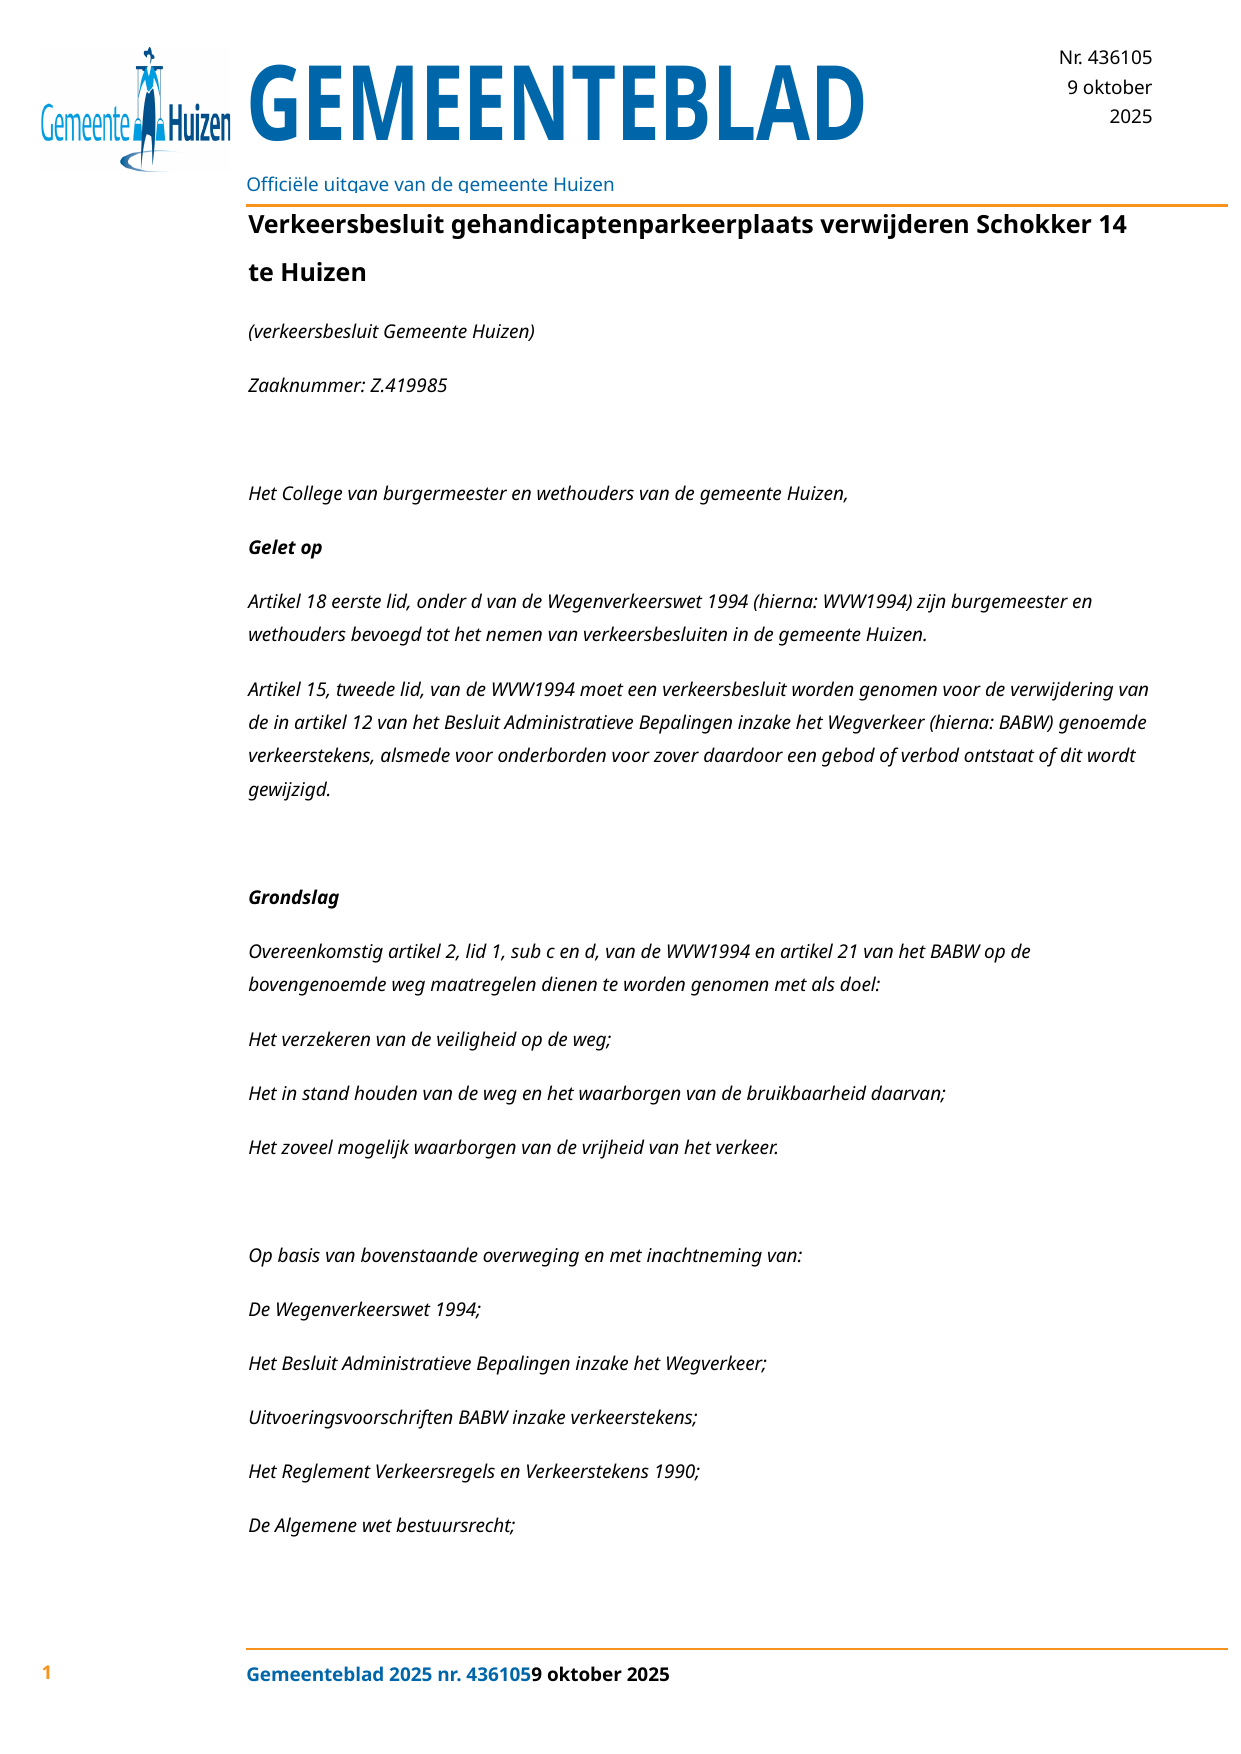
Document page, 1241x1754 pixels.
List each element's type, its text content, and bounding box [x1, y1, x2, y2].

text Het in stand houden van de weg en het waarborgen van de bruikbaarheid daarvan; [248, 1080, 1152, 1106]
text Het Besluit Administratieve Bepalingen inzake het Wegverkeer; [248, 1350, 1152, 1376]
text Grondslag [248, 884, 1152, 910]
text Het verzekeren van de veiligheid op de weg; [248, 1026, 1152, 1051]
text Op basis van bovenstaande overweging en met inachtneming van: [248, 1242, 1152, 1268]
text Verkeersbesluit gehandicaptenparkeerplaats verwijderen Schokker 14 te Huizen [248, 207, 1152, 288]
picture [41, 47, 231, 172]
text Uitvoeringsvoorschriften BABW inzake verkeerstekens; [248, 1404, 1152, 1430]
text Artikel 18 eerste lid, onder d van de Wegenverkeerswet 1994 (hierna: WVW1994) zijn burgemeester en wethouders bevoegd tot het nemen van verkeersbesluiten in de gemeente Huizen. [248, 588, 1152, 647]
text Zaaknummer: Z.419985 [248, 372, 1152, 398]
text (verkeersbesluit Gemeente Huizen) [248, 318, 1152, 344]
text Het Reglement Verkeersregels en Verkeerstekens 1990; [248, 1458, 1152, 1484]
text Het zoveel mogelijk waarborgen van de vrijheid van het verkeer. [248, 1134, 1152, 1159]
text De Wegenverkeerswet 1994; [248, 1296, 1152, 1322]
text Artikel 15, tweede lid, van de WVW1994 moet een verkeersbesluit worden genomen voor de verwijdering van de in artikel 12 van het Besluit Administratieve Bepalingen inzake het Wegverkeer (hierna: BABW) genoemde verkeerstekens, alsmede voor onderborden voor zover daardoor een gebod of verbod ontstaat of dit wordt gewijzigd. [248, 676, 1152, 802]
text De Algemene wet bestuursrecht; [248, 1512, 1152, 1538]
text Gelet op [248, 534, 1152, 560]
text Het College van burgermeester en wethouders van de gemeente Huizen, [248, 480, 1152, 506]
text Overeenkomstig artikel 2, lid 1, sub c en d, van de WVW1994 en artikel 21 van het BABW op de bovengenoemde weg maatregelen dienen te worden genomen met als doel: [248, 938, 1152, 997]
